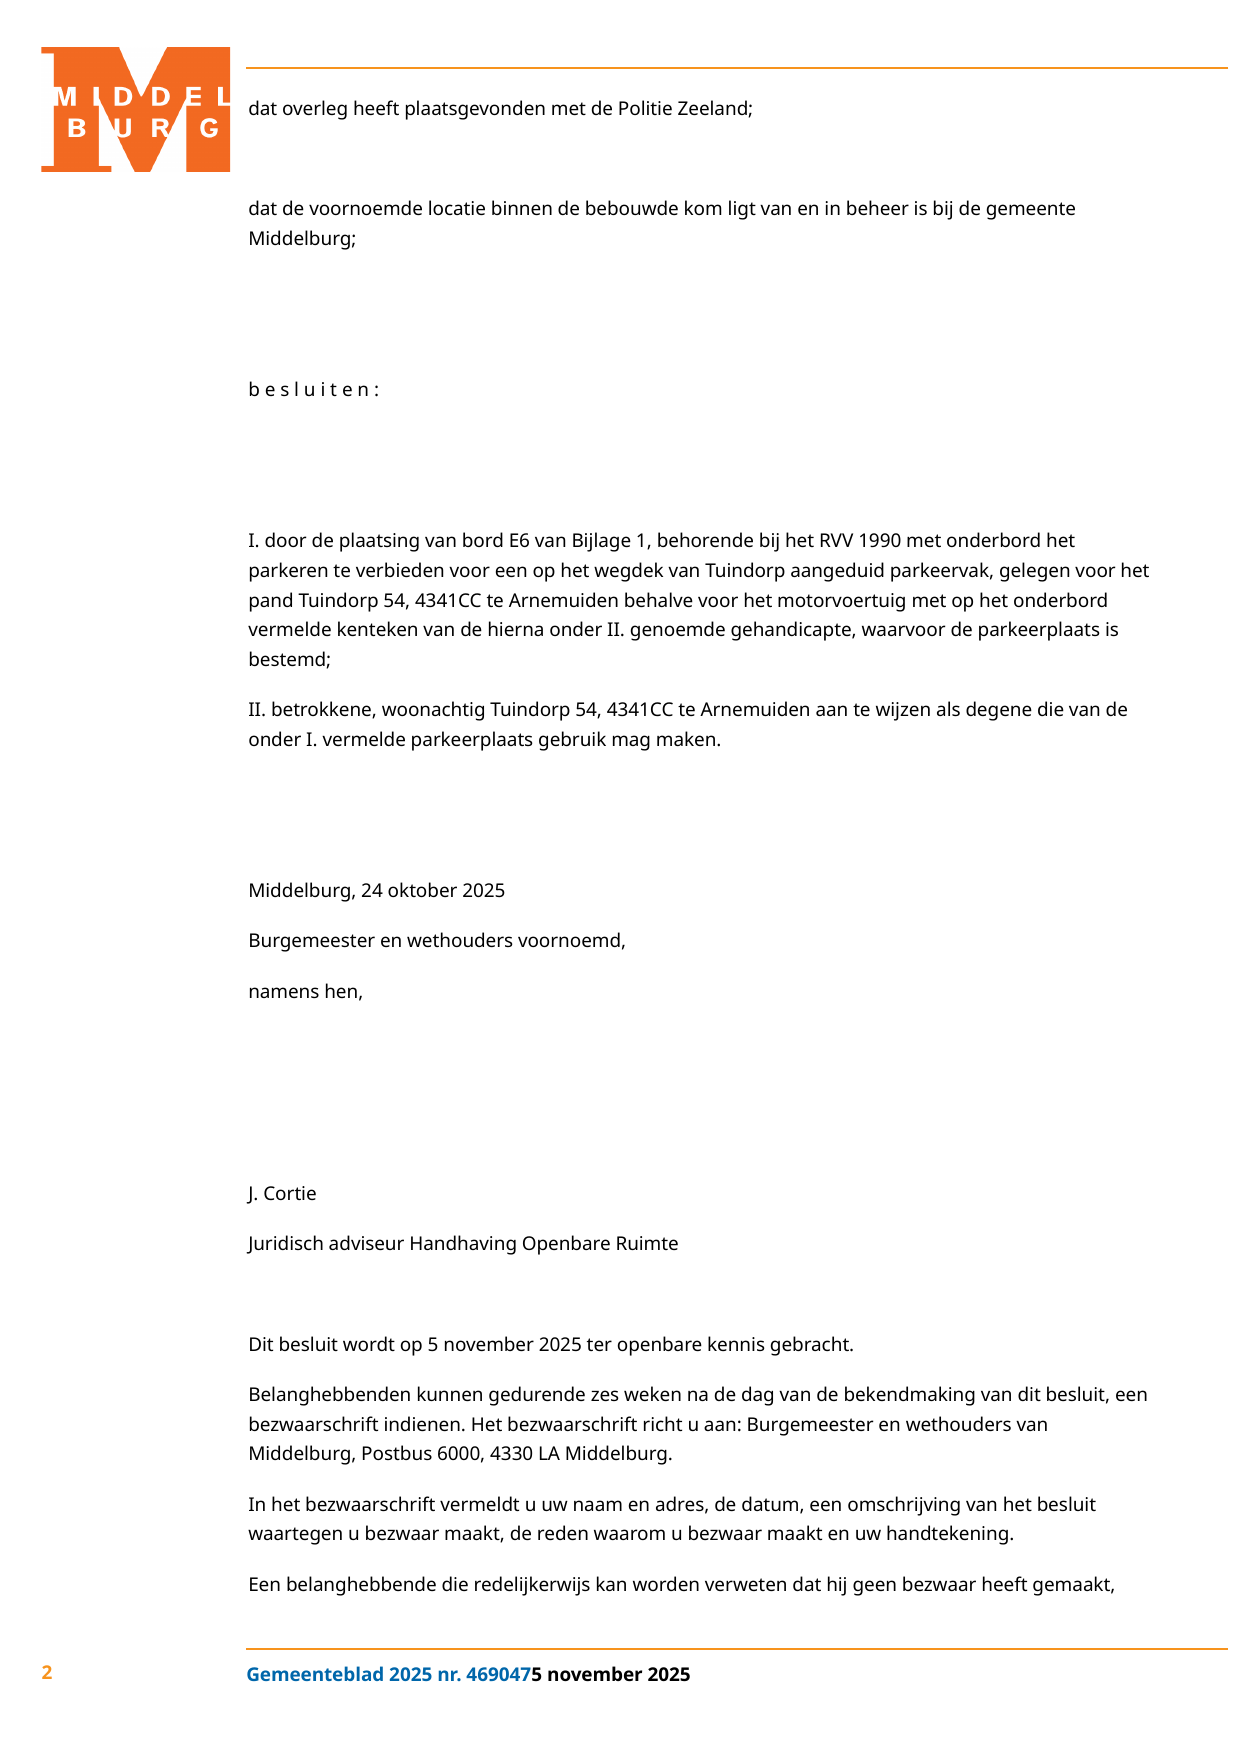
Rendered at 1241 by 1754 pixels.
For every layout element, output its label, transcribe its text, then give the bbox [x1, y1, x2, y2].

text b e s l u i t e n : [248, 376, 1152, 402]
text In het bezwaarschrift vermeldt u uw naam en adres, de datum, een omschrijving van het besluit waartegen u bezwaar maakt, de reden waarom u bezwaar maakt en uw handtekening. [248, 1491, 1152, 1546]
text namens hen, [248, 978, 1152, 1004]
text I. door de plaatsing van bord E6 van Bijlage 1, behorende bij het RVV 1990 met onderbord het parkeren te verbieden voor een op het wegdek van Tuindorp aangeduid parkeervak, gelegen voor het pand Tuindorp 54, 4341CC te Arnemuiden behalve voor het motorvoertuig met op het onderbord vermelde kenteken van de hierna onder II. genoemde gehandicapte, waarvoor de parkeerplaats is bestemd; [248, 528, 1152, 672]
text Burgemeester en wethouders voornoemd, [248, 928, 1152, 953]
text Juridisch adviseur Handhaving Openbare Ruimte [248, 1230, 1152, 1256]
text dat de voornoemde locatie binnen de bebouwde kom ligt van en in beheer is bij de gemeente Middelburg; [248, 196, 1152, 251]
text Een belanghebbende die redelijkerwijs kan worden verweten dat hij geen bezwaar heeft gemaakt, [248, 1571, 1152, 1597]
text J. Cortie [248, 1180, 1152, 1206]
text Belanghebbenden kunnen gedurende zes weken na de dag van de bekendmaking van dit besluit, een bezwaarschrift indienen. Het bezwaarschrift richt u aan: Burgemeester en wethouders van Middelburg, Postbus 6000, 4330 LA Middelburg. [248, 1381, 1152, 1466]
text II. betrokkene, woonachtig Tuindorp 54, 4341CC te Arnemuiden aan te wijzen als degene die van de onder I. vermelde parkeerplaats gebruik mag maken. [248, 696, 1152, 752]
text Middelburg, 24 oktober 2025 [248, 877, 1152, 903]
text Dit besluit wordt op 5 november 2025 ter openbare kennis gebracht. [248, 1331, 1152, 1357]
picture [41, 47, 231, 172]
text dat overleg heeft plaatsgevonden met de Politie Zeeland; [248, 95, 1152, 121]
